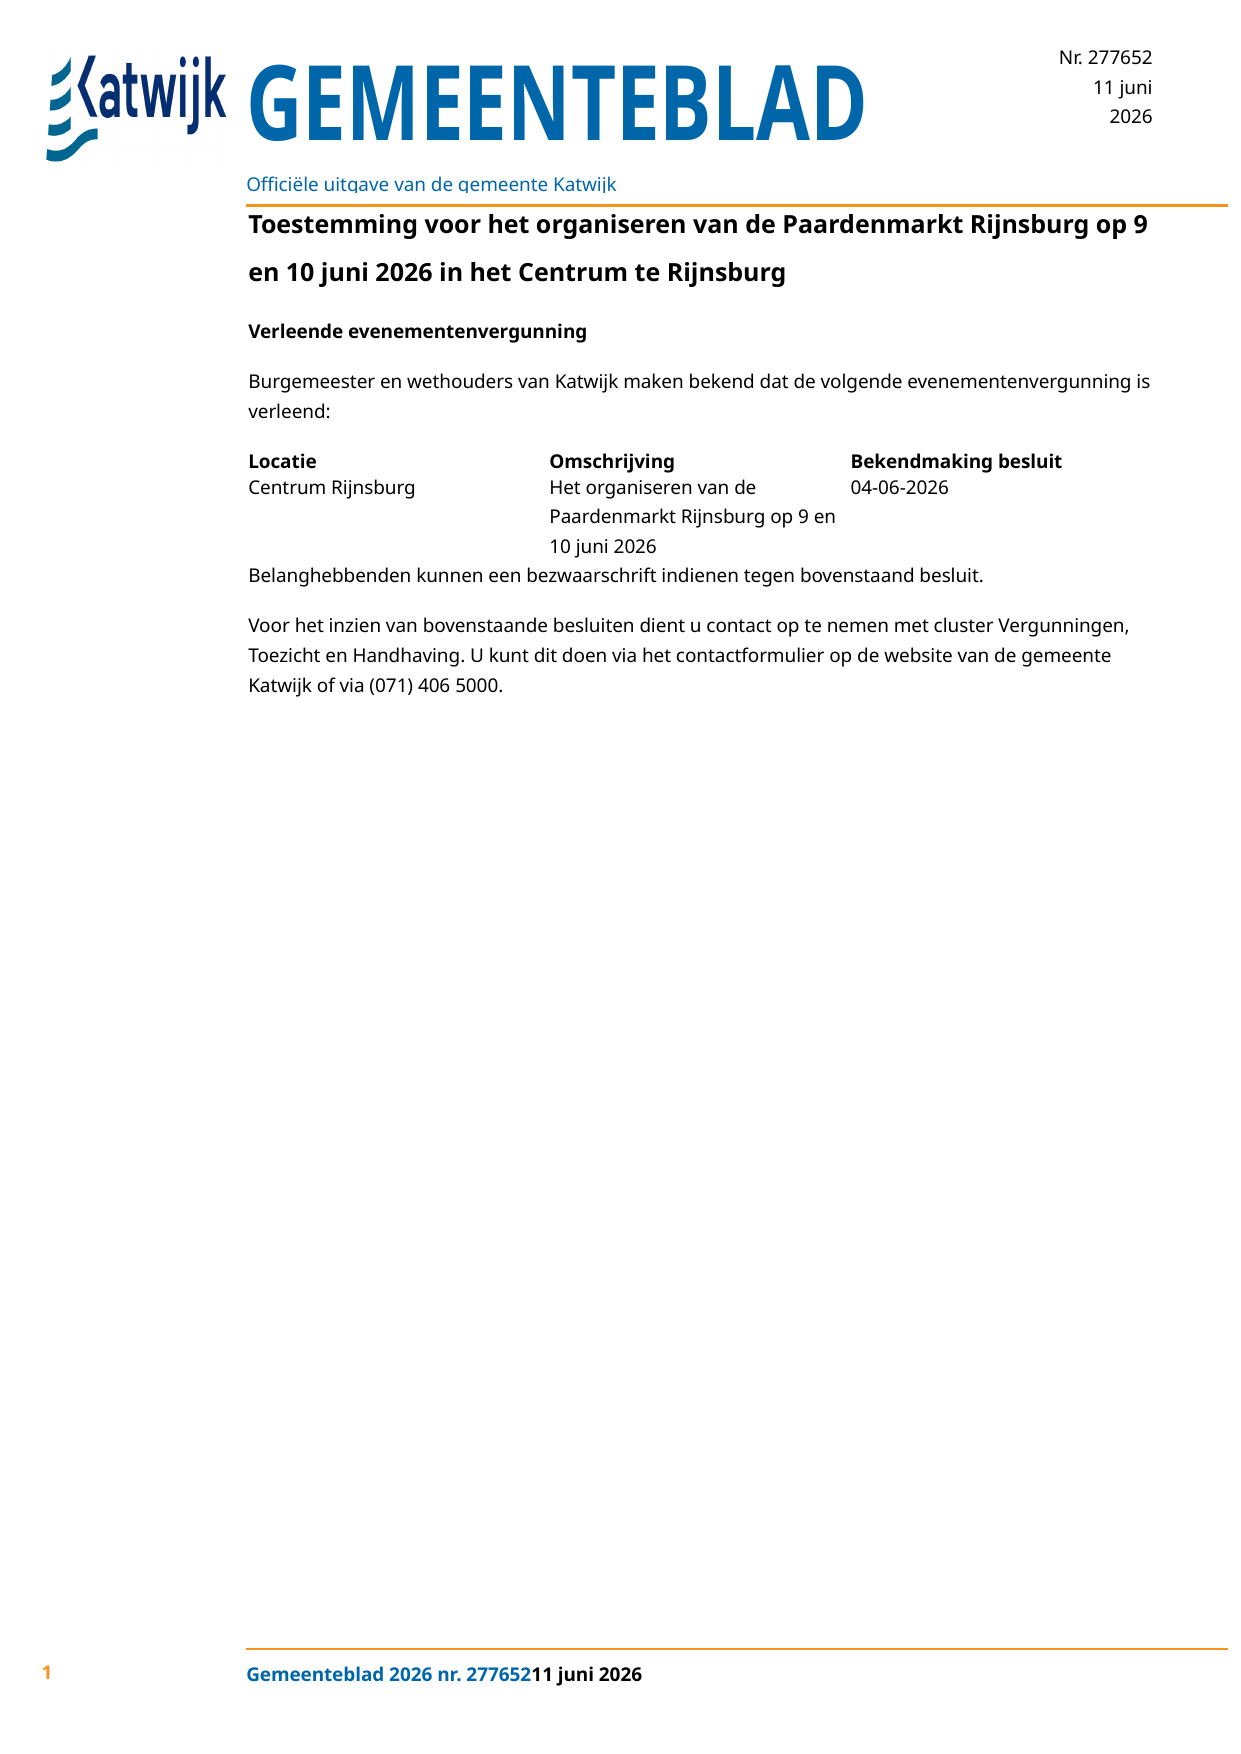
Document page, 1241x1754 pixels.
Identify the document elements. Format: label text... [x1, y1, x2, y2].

text Burgemeester en wethouders van Katwijk maken bekend dat de volgende evenementenvergunning is verleend: [248, 368, 1152, 424]
table_cell 04-06-2026 [850, 474, 1152, 559]
text Toestemming voor het organiseren van de Paardenmarkt Rijnsburg op 9 en 10 juni 2026 in het Centrum te Rijnsburg [248, 207, 1152, 288]
text Voor het inzien van bovenstaande besluiten dient u contact op te nemen met cluster Vergunningen, Toezicht en Handhaving. U kunt dit doen via het contactformulier op de website van de gemeente Katwijk of via (071) 406 5000. [248, 613, 1152, 698]
table_cell Centrum Rijnsburg [248, 474, 549, 559]
picture [41, 47, 231, 172]
table_header Omschrijving [549, 449, 850, 474]
table_header Bekendmaking besluit [850, 449, 1152, 474]
text Belanghebbenden kunnen een bezwaarschrift indienen tegen bovenstaand besluit. [248, 562, 1152, 588]
table_cell Het organiseren van de Paardenmarkt Rijnsburg op 9 en 10 juni 2026 [549, 474, 850, 559]
table_header Locatie [248, 449, 549, 474]
text Verleende evenementenvergunning [248, 318, 1152, 344]
